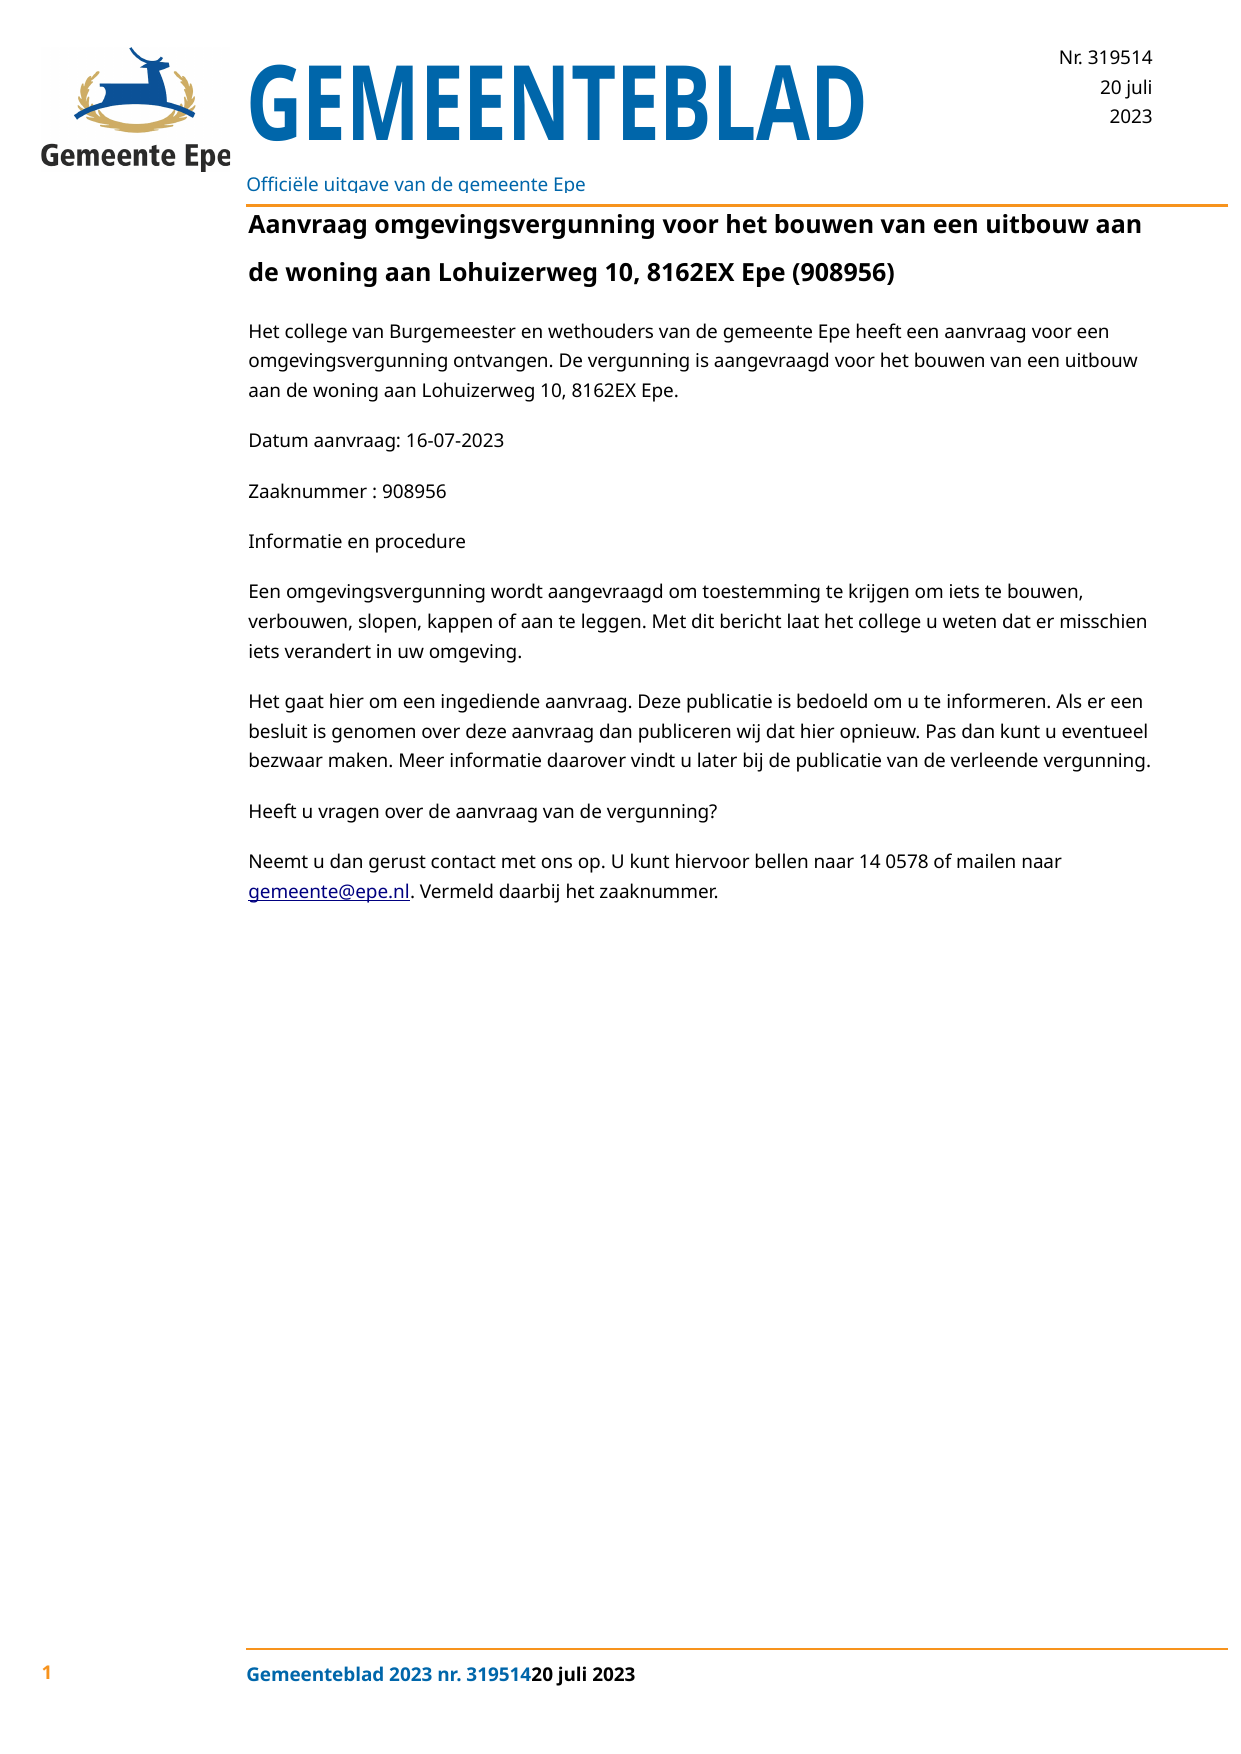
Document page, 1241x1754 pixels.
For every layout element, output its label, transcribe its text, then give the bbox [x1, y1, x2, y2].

text Het gaat hier om een ingediende aanvraag. Deze publicatie is bedoeld om u te informeren. Als er een besluit is genomen over deze aanvraag dan publiceren wij dat hier opnieuw. Pas dan kunt u eventueel bezwaar maken. Meer informatie daarover vindt u later bij de publicatie van de verleende vergunning. [248, 688, 1152, 773]
text Zaaknummer : 908956 [248, 478, 1152, 504]
text Datum aanvraag: 16-07-2023 [248, 427, 1152, 453]
text Het college van Burgemeester en wethouders van de gemeente Epe heeft een aanvraag voor een omgevingsvergunning ontvangen. De vergunning is aangevraagd voor het bouwen van een uitbouw aan de woning aan Lohuizerweg 10, 8162EX Epe. [248, 318, 1152, 403]
text Neemt u dan gerust contact met ons op. U kunt hiervoor bellen naar 14 0578 of mailen naar gemeente@epe.nl. Vermeld daarbij het zaaknummer. [248, 848, 1152, 904]
text Een omgevingsvergunning wordt aangevraagd om toestemming te krijgen om iets te bouwen, verbouwen, slopen, kappen of aan te leggen. Met dit bericht laat het college u weten dat er misschien iets verandert in uw omgeving. [248, 579, 1152, 664]
text Aanvraag omgevingsvergunning voor het bouwen van een uitbouw aan de woning aan Lohuizerweg 10, 8162EX Epe (908956) [248, 207, 1152, 288]
text Informatie en procedure [248, 528, 1152, 554]
text Heeft u vragen over de aanvraag van de vergunning? [248, 798, 1152, 824]
picture [41, 47, 231, 172]
